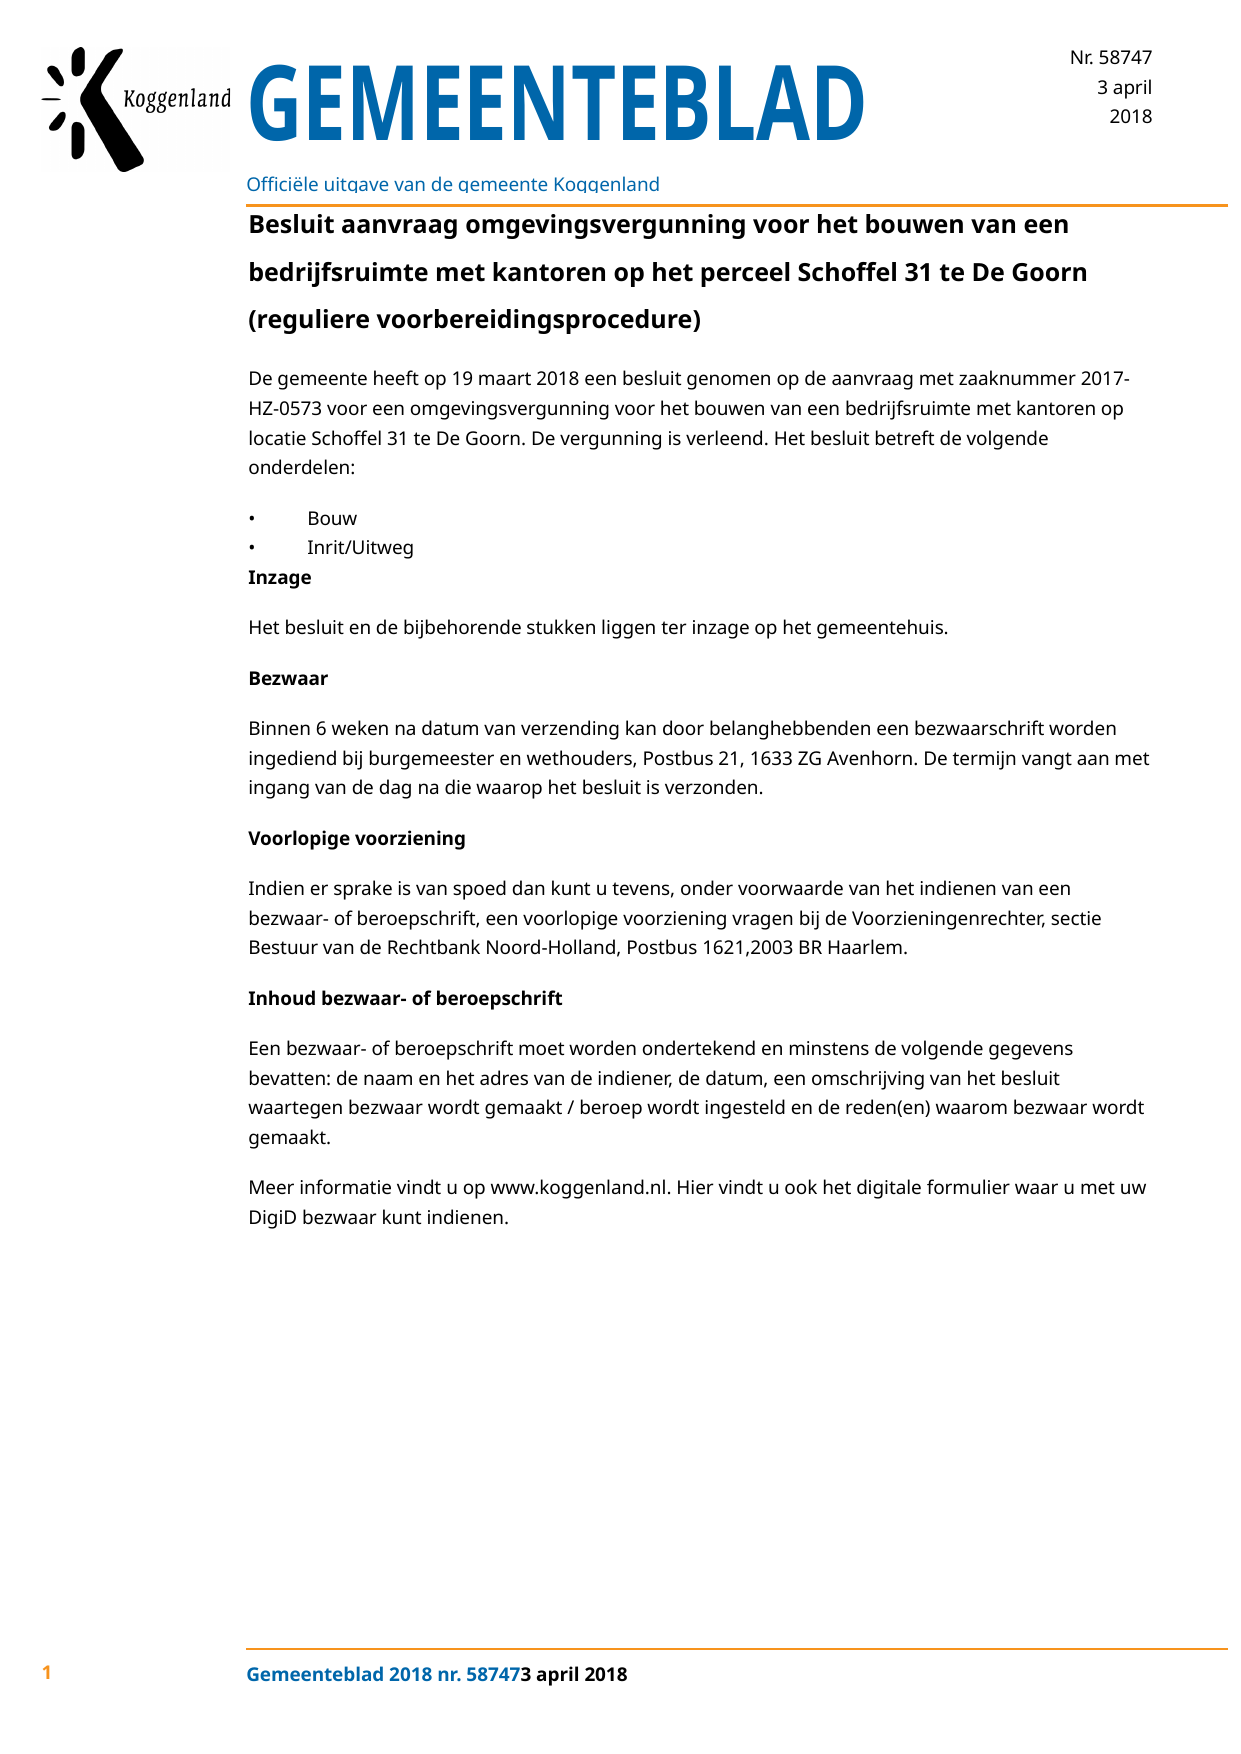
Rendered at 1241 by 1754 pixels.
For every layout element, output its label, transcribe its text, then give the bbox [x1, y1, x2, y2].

text Voorlopige voorziening [248, 825, 1152, 850]
text Bezwaar [248, 665, 1152, 690]
text Binnen 6 weken na datum van verzending kan door belanghebbenden een bezwaarschrift worden ingediend bij burgemeester en wethouders, Postbus 21, 1633 ZG Avenhorn. De termijn vangt aan met ingang van de dag na die waarop het besluit is verzonden. [248, 715, 1152, 800]
text Inhoud bezwaar- of beroepschrift [248, 985, 1152, 1010]
list Inrit/Uitweg [248, 534, 1152, 560]
text De gemeente heeft op 19 maart 2018 een besluit genomen op de aanvraag met zaaknummer 2017-HZ-0573 voor een omgevingsvergunning voor het bouwen van een bedrijfsruimte met kantoren op locatie Schoffel 31 te De Goorn. De vergunning is verleend. Het besluit betreft de volgende onderdelen: [248, 366, 1152, 480]
text Een bezwaar- of beroepschrift moet worden ondertekend en minstens de volgende gegevens bevatten: de naam en het adres van de indiener, de datum, een omschrijving van het besluit waartegen bezwaar wordt gemaakt / beroep wordt ingesteld en de reden(en) waarom bezwaar wordt gemaakt. [248, 1035, 1152, 1149]
text Inzage [248, 564, 1152, 589]
text Het besluit en de bijbehorende stukken liggen ter inzage op het gemeentehuis. [248, 614, 1152, 640]
text Meer informatie vindt u op www.koggenland.nl. Hier vindt u ook het digitale formulier waar u met uw DigiD bezwaar kunt indienen. [248, 1174, 1152, 1229]
list Bouw [248, 505, 1152, 530]
text Besluit aanvraag omgevingsvergunning voor het bouwen van een bedrijfsruimte met kantoren op het perceel Schoffel 31 te De Goorn (reguliere voorbereidingsprocedure) [248, 207, 1152, 336]
text Indien er sprake is van spoed dan kunt u tevens, onder voorwaarde van het indienen van een bezwaar- of beroepschrift, een voorlopige voorziening vragen bij de Voorzieningenrechter, sectie Bestuur van de Rechtbank Noord-Holland, Postbus 1621,2003 BR Haarlem. [248, 875, 1152, 960]
picture [41, 47, 231, 172]
